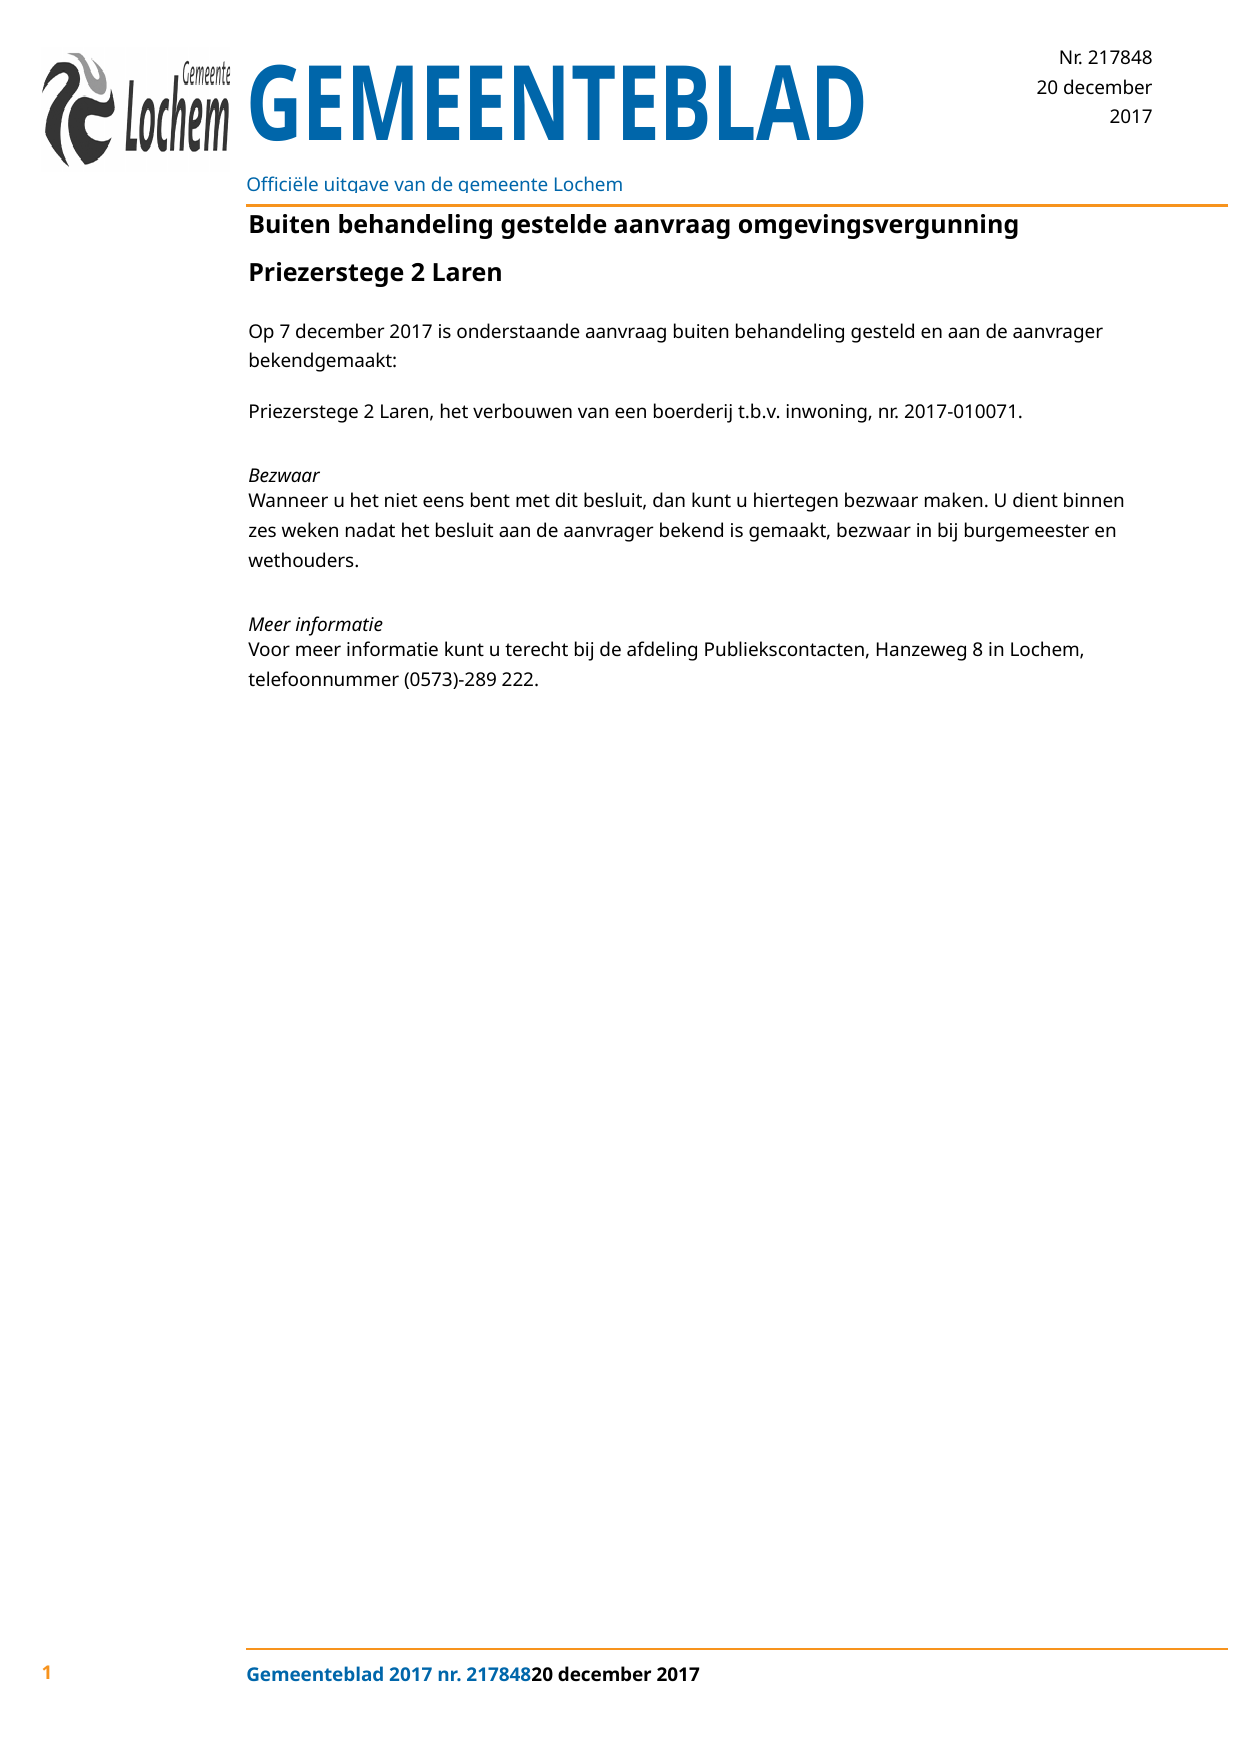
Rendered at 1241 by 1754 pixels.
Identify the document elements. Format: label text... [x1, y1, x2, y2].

text Bezwaar [248, 462, 1152, 488]
text Wanneer u het niet eens bent met dit besluit, dan kunt u hiertegen bezwaar maken. U dient binnen zes weken nadat het besluit aan de aanvrager bekend is gemaakt, bezwaar in bij burgemeester en wethouders. [248, 488, 1152, 572]
text Buiten behandeling gestelde aanvraag omgevingsvergunning Priezerstege 2 Laren [248, 207, 1152, 288]
text Op 7 december 2017 is onderstaande aanvraag buiten behandeling gesteld en aan de aanvrager bekendgemaakt: [248, 318, 1152, 373]
picture [41, 47, 231, 172]
text Voor meer informatie kunt u terecht bij de afdeling Publiekscontacten, Hanzeweg 8 in Lochem, telefoonnummer (0573)-289 222. [248, 636, 1152, 692]
text Priezerstege 2 Laren, het verbouwen van een boerderij t.b.v. inwoning, nr. 2017-010071. [248, 398, 1152, 424]
text Meer informatie [248, 611, 1152, 636]
